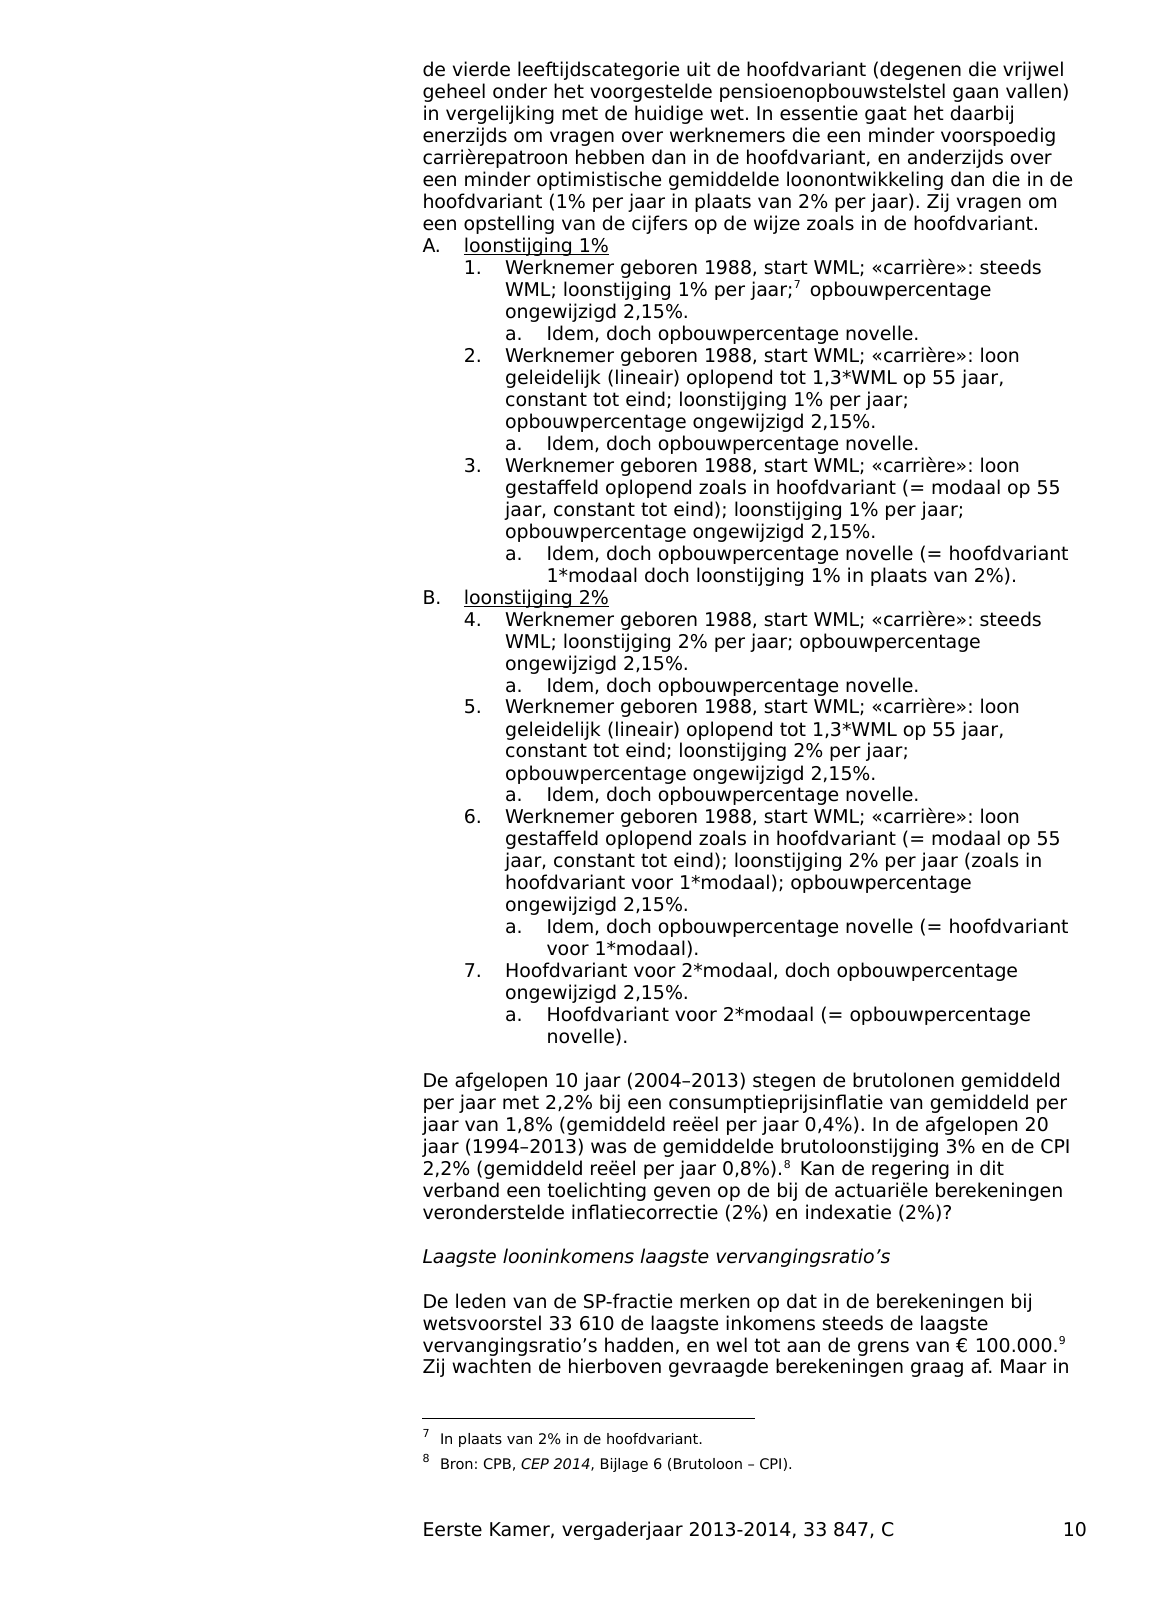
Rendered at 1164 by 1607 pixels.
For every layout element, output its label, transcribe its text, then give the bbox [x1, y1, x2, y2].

text a. Idem, doch opbouwpercentage novelle (= hoofdvariant voor 1*modaal). [505, 916, 1087, 960]
text A. loonstijging 1% [422, 235, 1087, 257]
text 1. Werknemer geboren 1988, start WML; «carrière»: steeds WML; loonstijging 1% per jaar; opbouwpercentage ongewijzigd 2,15%. [464, 257, 1087, 323]
text 3. Werknemer geboren 1988, start WML; «carrière»: loon gestaffeld oplopend zoals in hoofdvariant (= modaal op 55 jaar, constant tot eind); loonstijging 1% per jaar; opbouwpercentage ongewijzigd 2,15%. [464, 455, 1087, 543]
text a. Idem, doch opbouwpercentage novelle. [505, 323, 1087, 345]
text de vierde leeftijdscategorie uit de hoofdvariant (degenen die vrijwel geheel onder het voorgestelde pensioenopbouwstelstel gaan vallen) in vergelijking met de huidige wet. In essentie gaat het daarbij enerzijds om vragen over werknemers die een minder voorspoedig carrièrepatroon hebben dan in de hoofdvariant, en anderzijds over een minder optimistische gemiddelde loonontwikkeling dan die in de hoofdvariant (1% per jaar in plaats van 2% per jaar). Zij vragen om een opstelling van de cijfers op de wijze zoals in de hoofdvariant. [422, 59, 1087, 235]
text 6. Werknemer geboren 1988, start WML; «carrière»: loon gestaffeld oplopend zoals in hoofdvariant (= modaal op 55 jaar, constant tot eind); loonstijging 2% per jaar (zoals in hoofdvariant voor 1*modaal); opbouwpercentage ongewijzigd 2,15%. [464, 806, 1087, 916]
text In plaats van 2% in de hoofdvariant. [422, 1427, 1087, 1449]
text De afgelopen 10 jaar (2004–2013) stegen de brutolonen gemiddeld per jaar met 2,2% bij een consumptieprijsinflatie van gemiddeld per jaar van 1,8% (gemiddeld reëel per jaar 0,4%). In de afgelopen 20 jaar (1994–2013) was de gemiddelde brutoloonstijging 3% en de CPI 2,2% (gemiddeld reëel per jaar 0,8%). Kan de regering in dit verband een toelichting geven op de bij de actuariële berekeningen veronderstelde inflatiecorrectie (2%) en indexatie (2%)? [422, 1070, 1087, 1224]
text a. Hoofdvariant voor 2*modaal (= opbouwpercentage novelle). [505, 1004, 1087, 1048]
subtitle Laagste looninkomens laagste vervangingsratio’s [422, 1246, 1087, 1268]
text 7. Hoofdvariant voor 2*modaal, doch opbouwpercentage ongewijzigd 2,15%. [464, 960, 1087, 1004]
text De leden van de SP-fractie merken op dat in de berekeningen bij wetsvoorstel 33 610 de laagste inkomens steeds de laagste vervangingsratio’s hadden, en wel tot aan de grens van € 100.000. Zij wachten de hierboven gevraagde berekeningen graag af. Maar in [422, 1291, 1087, 1378]
text Bron: CPB, CEP 2014, Bijlage 6 (Brutoloon – CPI). [422, 1452, 1087, 1474]
text a. Idem, doch opbouwpercentage novelle. [505, 784, 1087, 806]
text a. Idem, doch opbouwpercentage novelle. [505, 433, 1087, 455]
text B. loonstijging 2% [422, 587, 1087, 608]
text a. Idem, doch opbouwpercentage novelle (= hoofdvariant 1*modaal doch loonstijging 1% in plaats van 2%). [505, 543, 1087, 587]
text 2. Werknemer geboren 1988, start WML; «carrière»: loon geleidelijk (lineair) oplopend tot 1,3*WML op 55 jaar, constant tot eind; loonstijging 1% per jaar; opbouwpercentage ongewijzigd 2,15%. [464, 345, 1087, 433]
text a. Idem, doch opbouwpercentage novelle. [505, 674, 1087, 696]
text 4. Werknemer geboren 1988, start WML; «carrière»: steeds WML; loonstijging 2% per jaar; opbouwpercentage ongewijzigd 2,15%. [464, 608, 1087, 674]
text 5. Werknemer geboren 1988, start WML; «carrière»: loon geleidelijk (lineair) oplopend tot 1,3*WML op 55 jaar, constant tot eind; loonstijging 2% per jaar; opbouwpercentage ongewijzigd 2,15%. [464, 696, 1087, 784]
